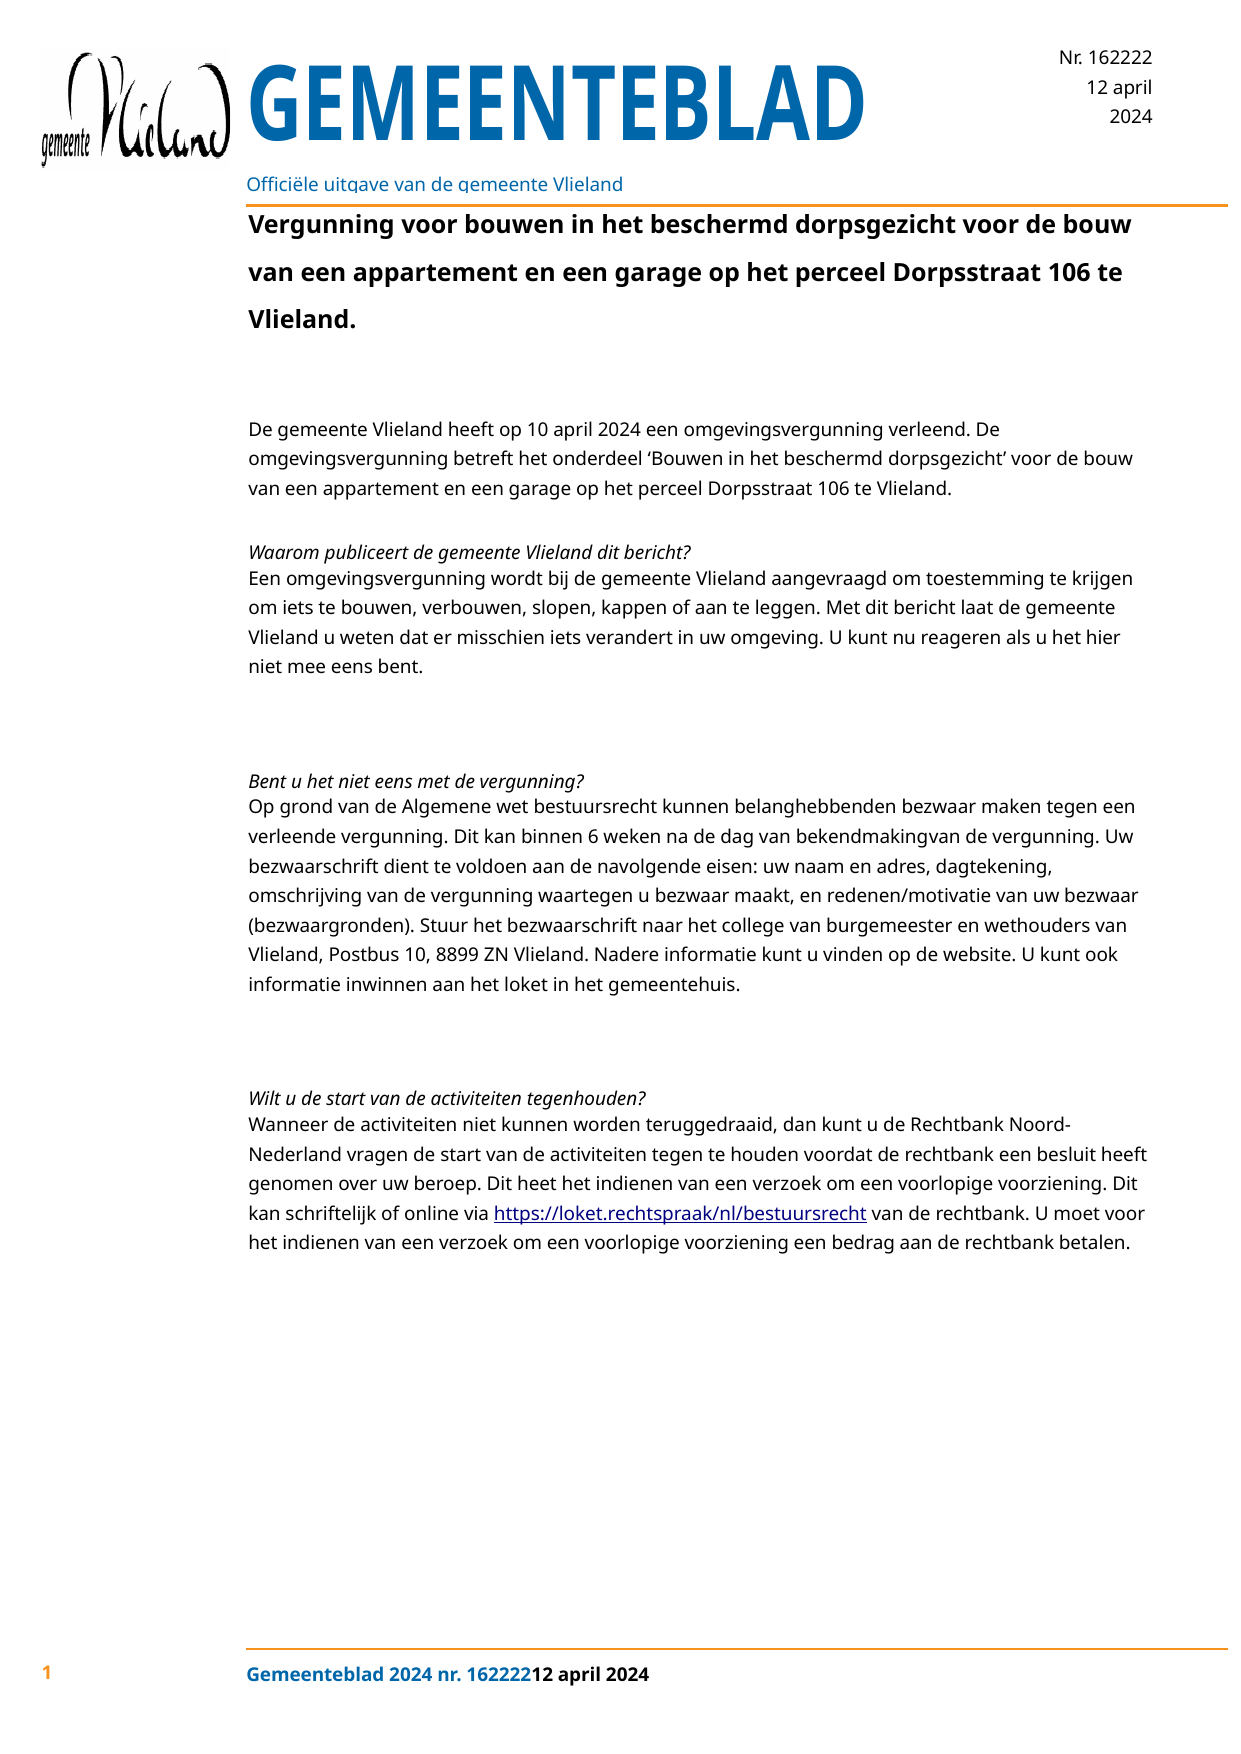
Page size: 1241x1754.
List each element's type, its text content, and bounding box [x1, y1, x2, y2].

text Bent u het niet eens met de vergunning? [248, 768, 1152, 794]
text Een omgevingsvergunning wordt bij de gemeente Vlieland aangevraagd om toestemming te krijgen om iets te bouwen, verbouwen, slopen, kappen of aan te leggen. Met dit bericht laat de gemeente Vlieland u weten dat er misschien iets verandert in uw omgeving. U kunt nu reageren als u het hier niet mee eens bent. [248, 565, 1152, 679]
text Waarom publiceert de gemeente Vlieland dit bericht? [248, 539, 1152, 565]
text Vergunning voor bouwen in het beschermd dorpsgezicht voor de bouw van een appartement en een garage op het perceel Dorpsstraat 106 te Vlieland. [248, 207, 1152, 336]
text Op grond van de Algemene wet bestuursrecht kunnen belanghebbenden bezwaar maken tegen een verleende vergunning. Dit kan binnen 6 weken na de dag van bekendmakingvan de vergunning. Uw bezwaarschrift dient te voldoen aan de navolgende eisen: uw naam en adres, dagtekening, omschrijving van de vergunning waartegen u bezwaar maakt, en redenen/motivatie van uw bezwaar (bezwaargronden). Stuur het bezwaarschrift naar het college van burgemeester en wethouders van Vlieland, Postbus 10, 8899 ZN Vlieland. Nadere informatie kunt u vinden op de website. U kunt ook informatie inwinnen aan het loket in het gemeentehuis. [248, 794, 1152, 997]
picture [41, 47, 231, 172]
text Wanneer de activiteiten niet kunnen worden teruggedraaid, dan kunt u de Rechtbank Noord-Nederland vragen de start van de activiteiten tegen te houden voordat de rechtbank een besluit heeft genomen over uw beroep. Dit heet het indienen van een verzoek om een voorlopige voorziening. Dit kan schriftelijk of online via https://loket.rechtspraak/nl/bestuursrecht van de rechtbank. U moet voor het indienen van een verzoek om een voorlopige voorziening een bedrag aan de rechtbank betalen. [248, 1111, 1152, 1255]
text De gemeente Vlieland heeft op 10 april 2024 een omgevingsvergunning verleend. De omgevingsvergunning betreft het onderdeel ‘Bouwen in het beschermd dorpsgezicht’ voor de bouw van een appartement en een garage op het perceel Dorpsstraat 106 te Vlieland. [248, 416, 1152, 501]
text Wilt u de start van de activiteiten tegenhouden? [248, 1086, 1152, 1111]
